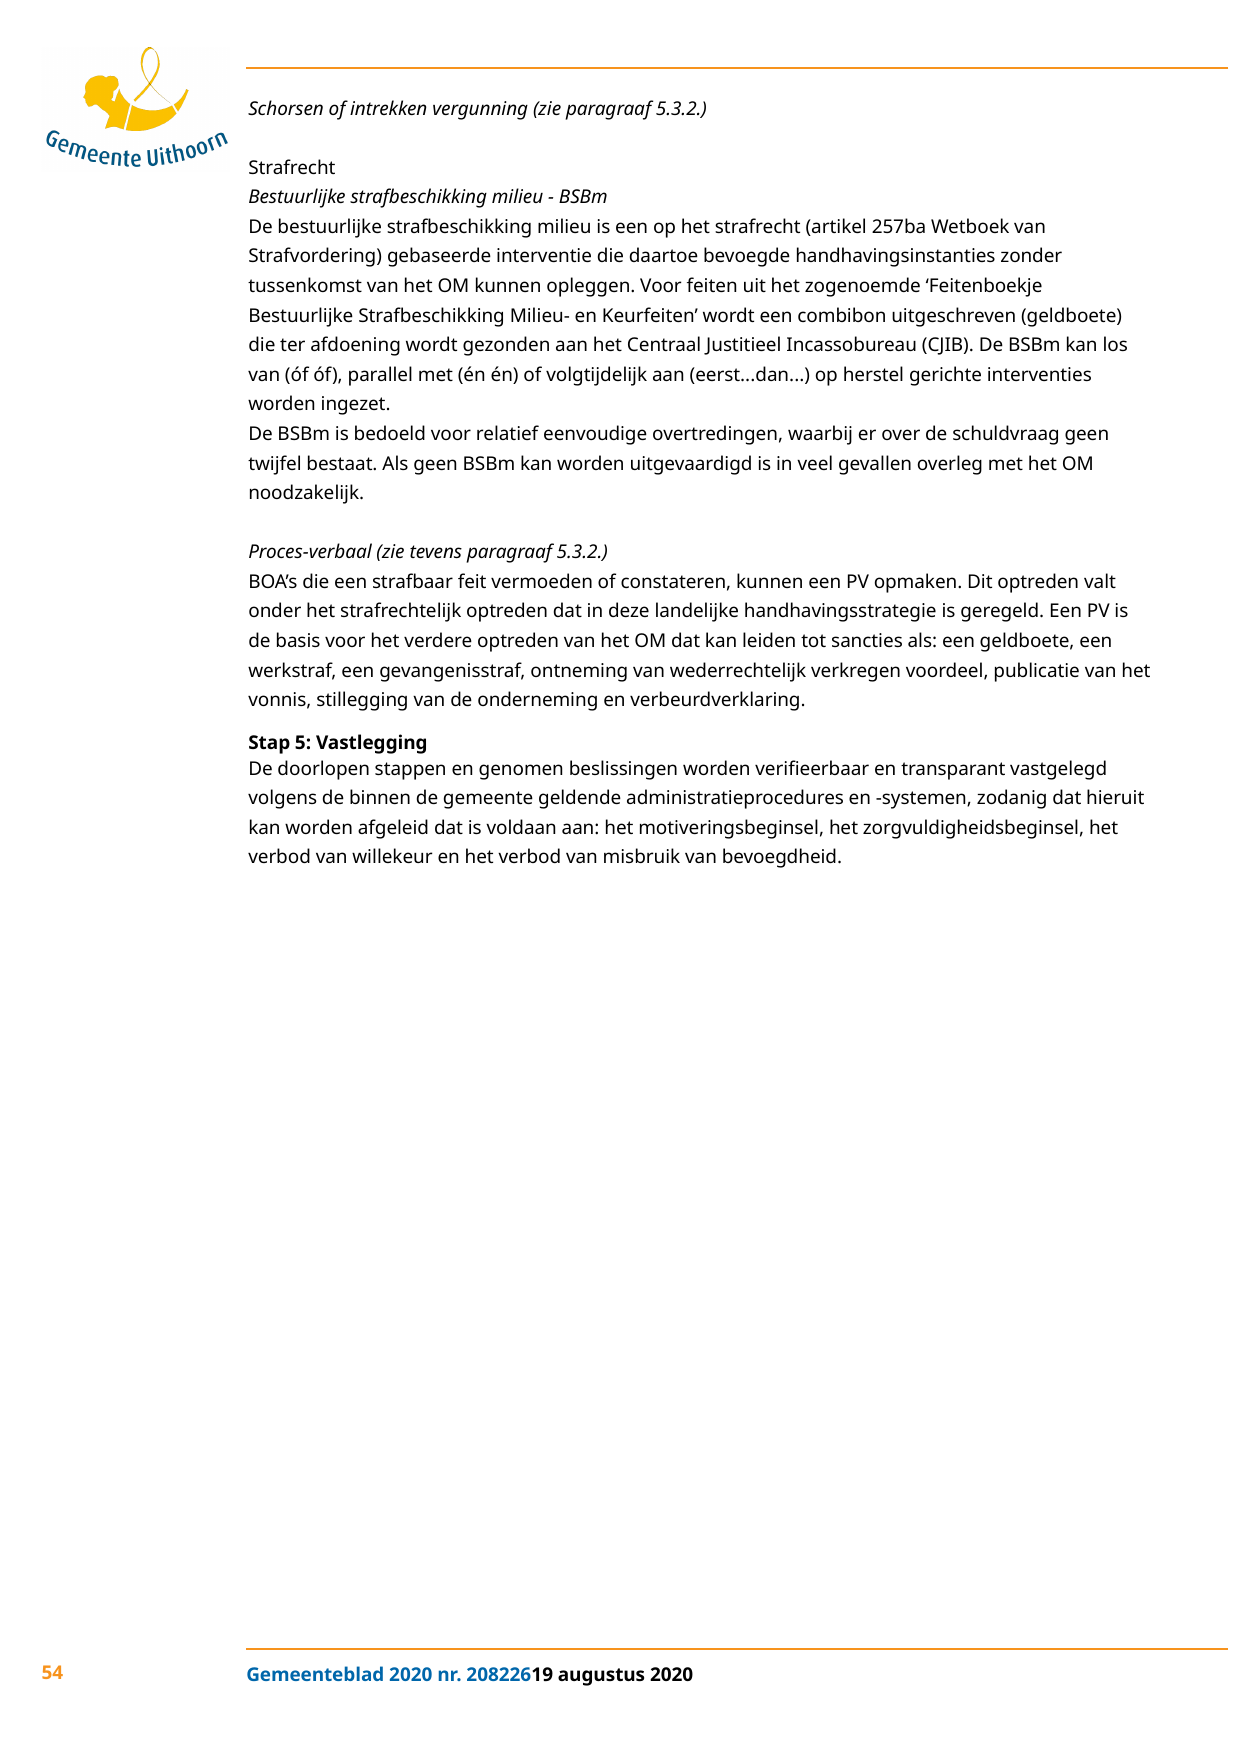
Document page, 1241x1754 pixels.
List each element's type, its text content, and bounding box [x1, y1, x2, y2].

picture [41, 47, 231, 172]
text Stap 5: Vastlegging [248, 729, 1152, 755]
table_header Schorsen of intrekken vergunning (zie paragraaf 5.3.2.) Strafrecht Bestuurlijke strafbeschikking milieu - BSBm De bestuurlijke strafbeschikking milieu is een op het strafrecht (artikel 257ba Wetboek van Strafvordering) gebaseerde interventie die daartoe bevoegde handhavingsinstanties zonder tussenkomst van het OM kunnen opleggen. Voor feiten uit het zogenoemde ‘Feitenboekje Bestuurlijke Strafbeschikking Milieu- en Keurfeiten’ wordt een combibon uitgeschreven (geldboete) die ter afdoening wordt gezonden aan het Centraal Justitieel Incassobureau (CJIB). De BSBm kan los van (óf óf), parallel met (én én) of volgtijdelijk aan (eerst...dan...) op herstel gerichte interventies worden ingezet. De BSBm is bedoeld voor relatief eenvoudige overtredingen, waarbij er over de schuldvraag geen twijfel bestaat. Als geen BSBm kan worden uitgevaardigd is in veel gevallen overleg met het OM noodzakelijk. Proces-verbaal (zie tevens paragraaf 5.3.2.) BOA’s die een strafbaar feit vermoeden of constateren, kunnen een PV opmaken. Dit optreden valt onder het strafrechtelijk optreden dat in deze landelijke handhavingsstrategie is geregeld. Een PV is de basis voor het verdere optreden van het OM dat kan leiden tot sancties als: een geldboete, een werkstraf, een gevangenisstraf, ontneming van wederrechtelijk verkregen voordeel, publicatie van het vonnis, stillegging van de onderneming en verbeurdverklaring. [248, 95, 1152, 712]
text De doorlopen stappen en genomen beslissingen worden verifieerbaar en transparant vastgelegd volgens de binnen de gemeente geldende administratieprocedures en -systemen, zodanig dat hieruit kan worden afgeleid dat is voldaan aan: het motiveringsbeginsel, het zorgvuldigheidsbeginsel, het verbod van willekeur en het verbod van misbruik van bevoegdheid. [248, 755, 1152, 869]
